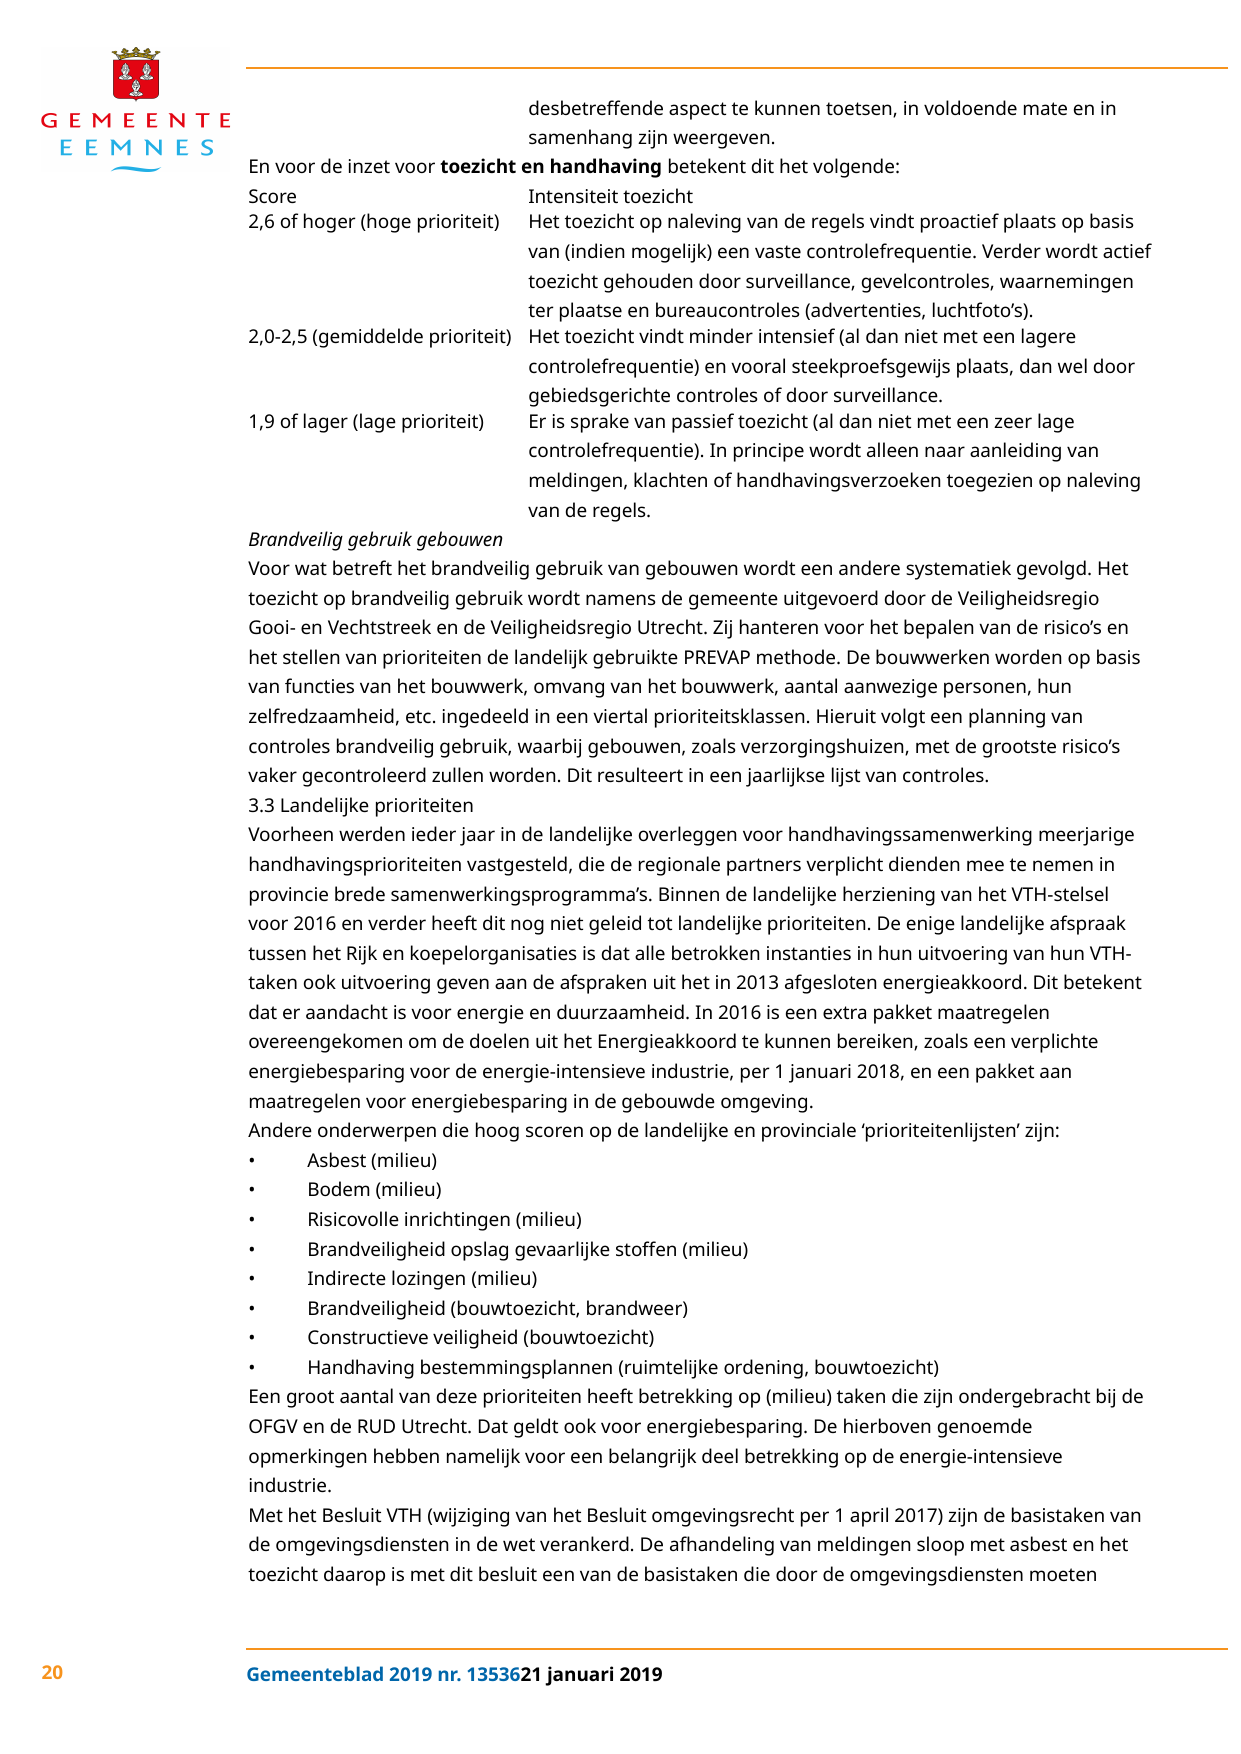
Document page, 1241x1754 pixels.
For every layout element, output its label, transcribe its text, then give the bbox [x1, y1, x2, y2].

text Brandveilig gebruik gebouwen [248, 526, 1152, 552]
table_cell Het toezicht op naleving van de regels vindt proactief plaats op basis van (indien mogelijk) een vaste controlefrequentie. Verder wordt actief toezicht gehouden door surveillance, gevelcontroles, waarnemingen ter plaatse en bureaucontroles (advertenties, luchtfoto’s). [528, 209, 1152, 323]
list Constructieve veiligheid (bouwtoezicht) [248, 1324, 1152, 1350]
list Handhaving bestemmingsplannen (ruimtelijke ordening, bouwtoezicht) [248, 1354, 1152, 1380]
table_cell Het toezicht vindt minder intensief (al dan niet met een lagere controlefrequentie) en vooral steekproefsgewijs plaats, dan wel door gebiedsgerichte controles of door surveillance. [528, 323, 1152, 408]
table_cell [248, 95, 528, 150]
text Voorheen werden ieder jaar in de landelijke overleggen voor handhavingssamenwerking meerjarige handhavingsprioriteiten vastgesteld, die de regionale partners verplicht dienden mee te nemen in provincie brede samenwerkingsprogramma’s. Binnen de landelijke herziening van het VTH-stelsel voor 2016 en verder heeft dit nog niet geleid tot landelijke prioriteiten. De enige landelijke afspraak tussen het Rijk en koepelorganisaties is dat alle betrokken instanties in hun uitvoering van hun VTH-taken ook uitvoering geven aan de afspraken uit het in 2013 afgesloten energieakkoord. Dit betekent dat er aandacht is voor energie en duurzaamheid. In 2016 is een extra pakket maatregelen overeengekomen om de doelen uit het Energieakkoord te kunnen bereiken, zoals een verplichte energiebesparing voor de energie-intensieve industrie, per 1 januari 2018, en een pakket aan maatregelen voor energiebesparing in de gebouwde omgeving. [248, 822, 1152, 1114]
list Brandveiligheid (bouwtoezicht, brandweer) [248, 1295, 1152, 1321]
table_header Score [248, 183, 528, 209]
text 3.3 Landelijke prioriteiten [248, 792, 1152, 818]
table_header Intensiteit toezicht [528, 183, 1152, 209]
table_cell 1,9 of lager (lage prioriteit) [248, 408, 528, 523]
picture [41, 47, 231, 172]
text Met het Besluit VTH (wijziging van het Besluit omgevingsrecht per 1 april 2017) zijn de basistaken van de omgevingsdiensten in de wet verankerd. De afhandeling van meldingen sloop met asbest en het toezicht daarop is met dit besluit een van de basistaken die door de omgevingsdiensten moeten [248, 1502, 1152, 1587]
list Risicovolle inrichtingen (milieu) [248, 1206, 1152, 1232]
list Indirecte lozingen (milieu) [248, 1265, 1152, 1291]
table_cell desbetreffende aspect te kunnen toetsen, in voldoende mate en in samenhang zijn weergeven. [528, 95, 1152, 150]
list Bodem (milieu) [248, 1177, 1152, 1202]
table_cell 2,0-2,5 (gemiddelde prioriteit) [248, 323, 528, 408]
table_cell Er is sprake van passief toezicht (al dan niet met een zeer lage controlefrequentie). In principe wordt alleen naar aanleiding van meldingen, klachten of handhavingsverzoeken toegezien op naleving van de regels. [528, 408, 1152, 523]
table_cell 2,6 of hoger (hoge prioriteit) [248, 209, 528, 323]
text Andere onderwerpen die hoog scoren op de landelijke en provinciale ‘prioriteitenlijsten’ zijn: [248, 1117, 1152, 1143]
text En voor de inzet voor toezicht en handhaving betekent dit het volgende: [248, 153, 1152, 179]
text Een groot aantal van deze prioriteiten heeft betrekking op (milieu) taken die zijn ondergebracht bij de OFGV en de RUD Utrecht. Dat geldt ook voor energiebesparing. De hierboven genoemde opmerkingen hebben namelijk voor een belangrijk deel betrekking op de energie-intensieve industrie. [248, 1384, 1152, 1498]
list Asbest (milieu) [248, 1147, 1152, 1173]
text Voor wat betreft het brandveilig gebruik van gebouwen wordt een andere systematiek gevolgd. Het toezicht op brandveilig gebruik wordt namens de gemeente uitgevoerd door de Veiligheidsregio Gooi- en Vechtstreek en de Veiligheidsregio Utrecht. Zij hanteren voor het bepalen van de risico’s en het stellen van prioriteiten de landelijk gebruikte PREVAP methode. De bouwwerken worden op basis van functies van het bouwwerk, omvang van het bouwwerk, aantal aanwezige personen, hun zelfredzaamheid, etc. ingedeeld in een viertal prioriteitsklassen. Hieruit volgt een planning van controles brandveilig gebruik, waarbij gebouwen, zoals verzorgingshuizen, met de grootste risico’s vaker gecontroleerd zullen worden. Dit resulteert in een jaarlijkse lijst van controles. [248, 555, 1152, 788]
list Brandveiligheid opslag gevaarlijke stoffen (milieu) [248, 1236, 1152, 1262]
